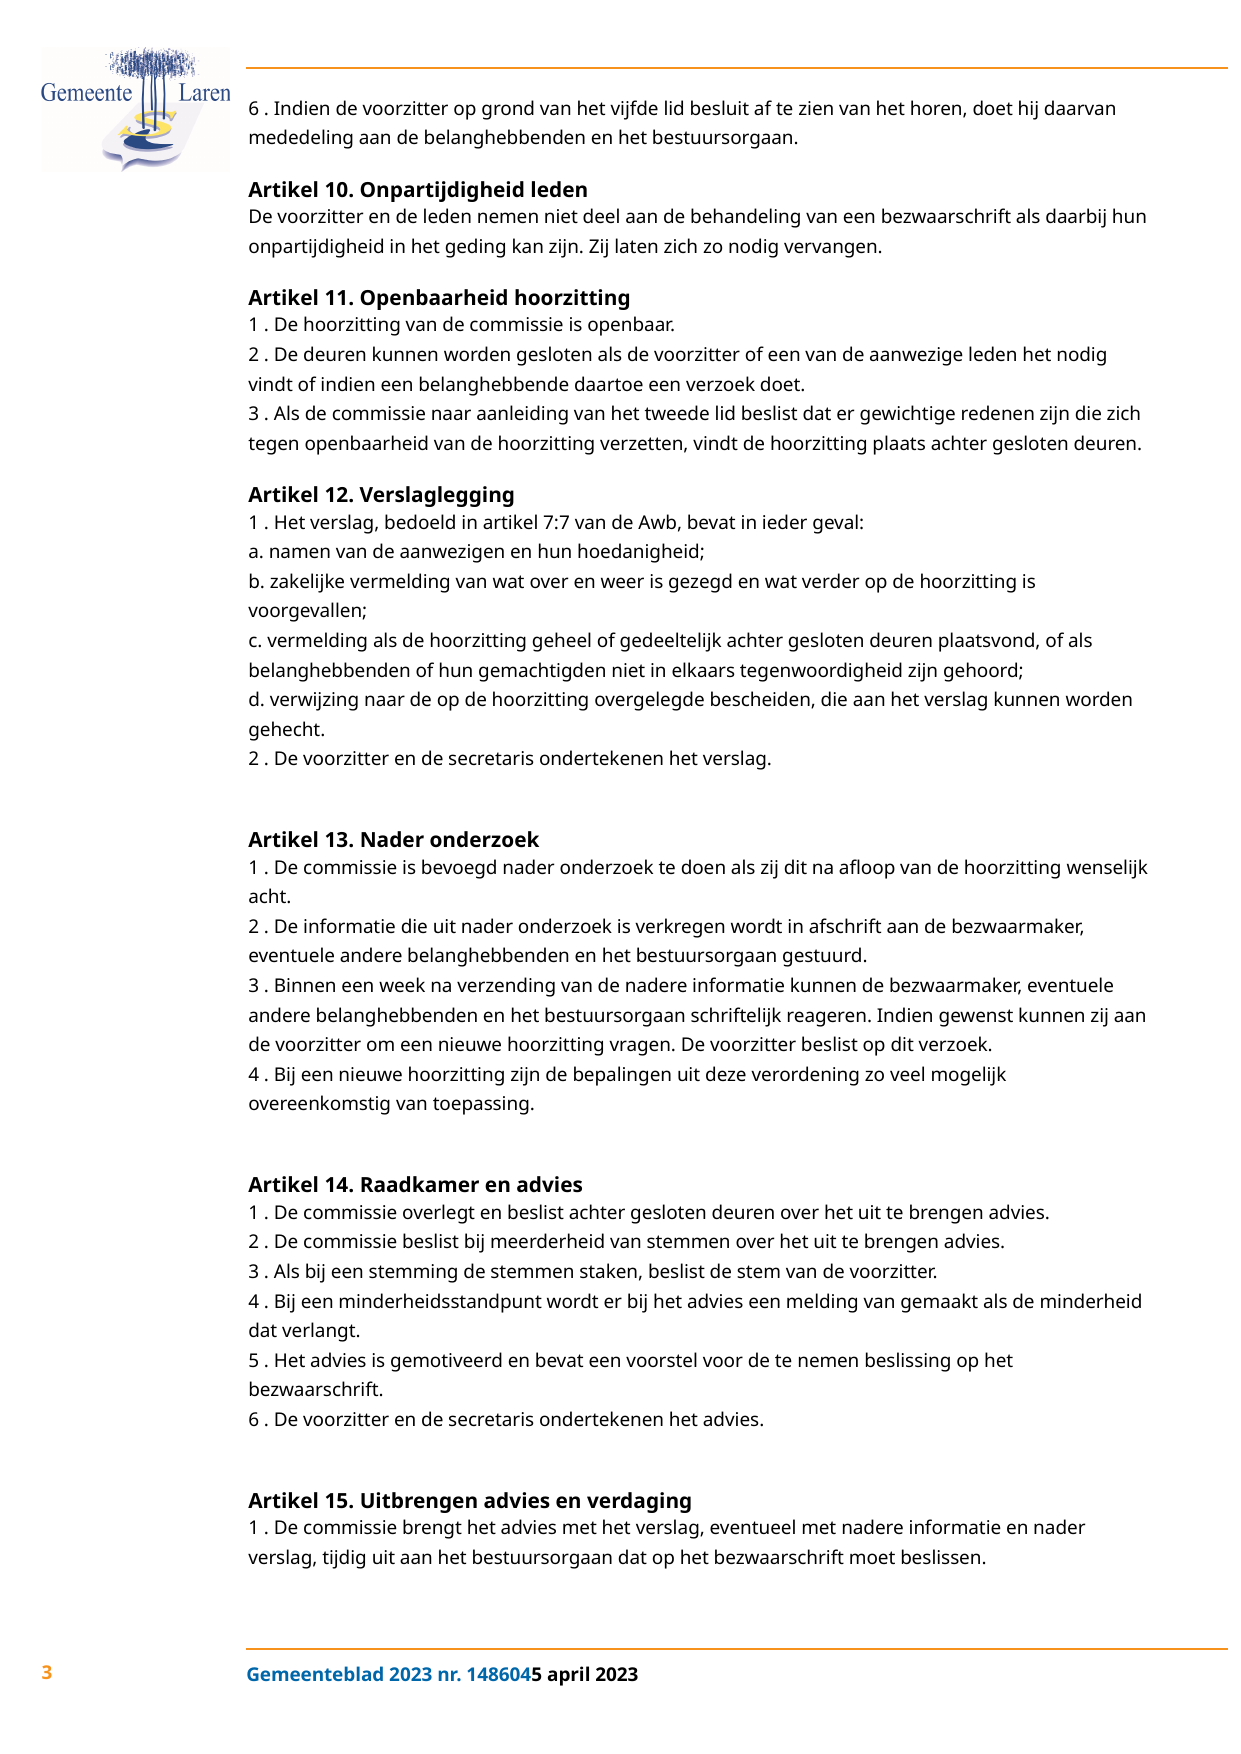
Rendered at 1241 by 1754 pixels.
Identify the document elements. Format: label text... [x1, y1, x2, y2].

text 2 . De informatie die uit nader onderzoek is verkregen wordt in afschrift aan de bezwaarmaker, eventuele andere belanghebbenden en het bestuursorgaan gestuurd. [248, 913, 1152, 968]
text 6 . Indien de voorzitter op grond van het vijfde lid besluit af te zien van het horen, doet hij daarvan mededeling aan de belanghebbenden en het bestuursorgaan. [248, 95, 1152, 150]
text Artikel 13. Nader onderzoek [248, 826, 1152, 854]
text Artikel 14. Raadkamer en advies [248, 1171, 1152, 1199]
text 4 . Bij een nieuwe hoorzitting zijn de bepalingen uit deze verordening zo veel mogelijk overeenkomstig van toepassing. [248, 1061, 1152, 1116]
text 2 . De commissie beslist bij meerderheid van stemmen over het uit te brengen advies. [248, 1229, 1152, 1254]
text c. vermelding als de hoorzitting geheel of gedeeltelijk achter gesloten deuren plaatsvond, of als belanghebbenden of hun gemachtigden niet in elkaars tegenwoordigheid zijn gehoord; [248, 627, 1152, 682]
text 3 . Als de commissie naar aanleiding van het tweede lid beslist dat er gewichtige redenen zijn die zich tegen openbaarheid van de hoorzitting verzetten, vindt de hoorzitting plaats achter gesloten deuren. [248, 400, 1152, 456]
text 5 . Het advies is gemotiveerd en bevat een voorstel voor de te nemen beslissing op het bezwaarschrift. [248, 1347, 1152, 1402]
picture [41, 47, 231, 172]
text 3 . Als bij een stemming de stemmen staken, beslist de stem van de voorzitter. [248, 1258, 1152, 1284]
text De voorzitter en de leden nemen niet deel aan de behandeling van een bezwaarschrift als daarbij hun onpartijdigheid in het geding kan zijn. Zij laten zich zo nodig vervangen. [248, 203, 1152, 258]
text Artikel 10. Onpartijdigheid leden [248, 175, 1152, 203]
text 4 . Bij een minderheidsstandpunt wordt er bij het advies een melding van gemaakt als de minderheid dat verlangt. [248, 1288, 1152, 1343]
text Artikel 15. Uitbrengen advies en verdaging [248, 1486, 1152, 1514]
text Artikel 12. Verslaglegging [248, 480, 1152, 509]
text 1 . De commissie overlegt en beslist achter gesloten deuren over het uit te brengen advies. [248, 1199, 1152, 1225]
text d. verwijzing naar de op de hoorzitting overgelegde bescheiden, die aan het verslag kunnen worden gehecht. [248, 686, 1152, 742]
text 1 . De commissie is bevoegd nader onderzoek te doen als zij dit na afloop van de hoorzitting wenselijk acht. [248, 854, 1152, 909]
text 6 . De voorzitter en de secretaris ondertekenen het advies. [248, 1406, 1152, 1432]
text b. zakelijke vermelding van wat over en weer is gezegd en wat verder op de hoorzitting is voorgevallen; [248, 568, 1152, 623]
text 2 . De deuren kunnen worden gesloten als de voorzitter of een van de aanwezige leden het nodig vindt of indien een belanghebbende daartoe een verzoek doet. [248, 341, 1152, 397]
text 2 . De voorzitter en de secretaris ondertekenen het verslag. [248, 746, 1152, 771]
text Artikel 11. Openbaarheid hoorzitting [248, 283, 1152, 312]
text 3 . Binnen een week na verzending van de nadere informatie kunnen de bezwaarmaker, eventuele andere belanghebbenden en het bestuursorgaan schriftelijk reageren. Indien gewenst kunnen zij aan de voorzitter om een nieuwe hoorzitting vragen. De voorzitter beslist op dit verzoek. [248, 972, 1152, 1057]
text 1 . Het verslag, bedoeld in artikel 7:7 van de Awb, bevat in ieder geval: [248, 509, 1152, 534]
text a. namen van de aanwezigen en hun hoedanigheid; [248, 538, 1152, 564]
text 1 . De commissie brengt het advies met het verslag, eventueel met nadere informatie en nader verslag, tijdig uit aan het bestuursorgaan dat op het bezwaarschrift moet beslissen. [248, 1514, 1152, 1570]
text 1 . De hoorzitting van de commissie is openbaar. [248, 312, 1152, 337]
